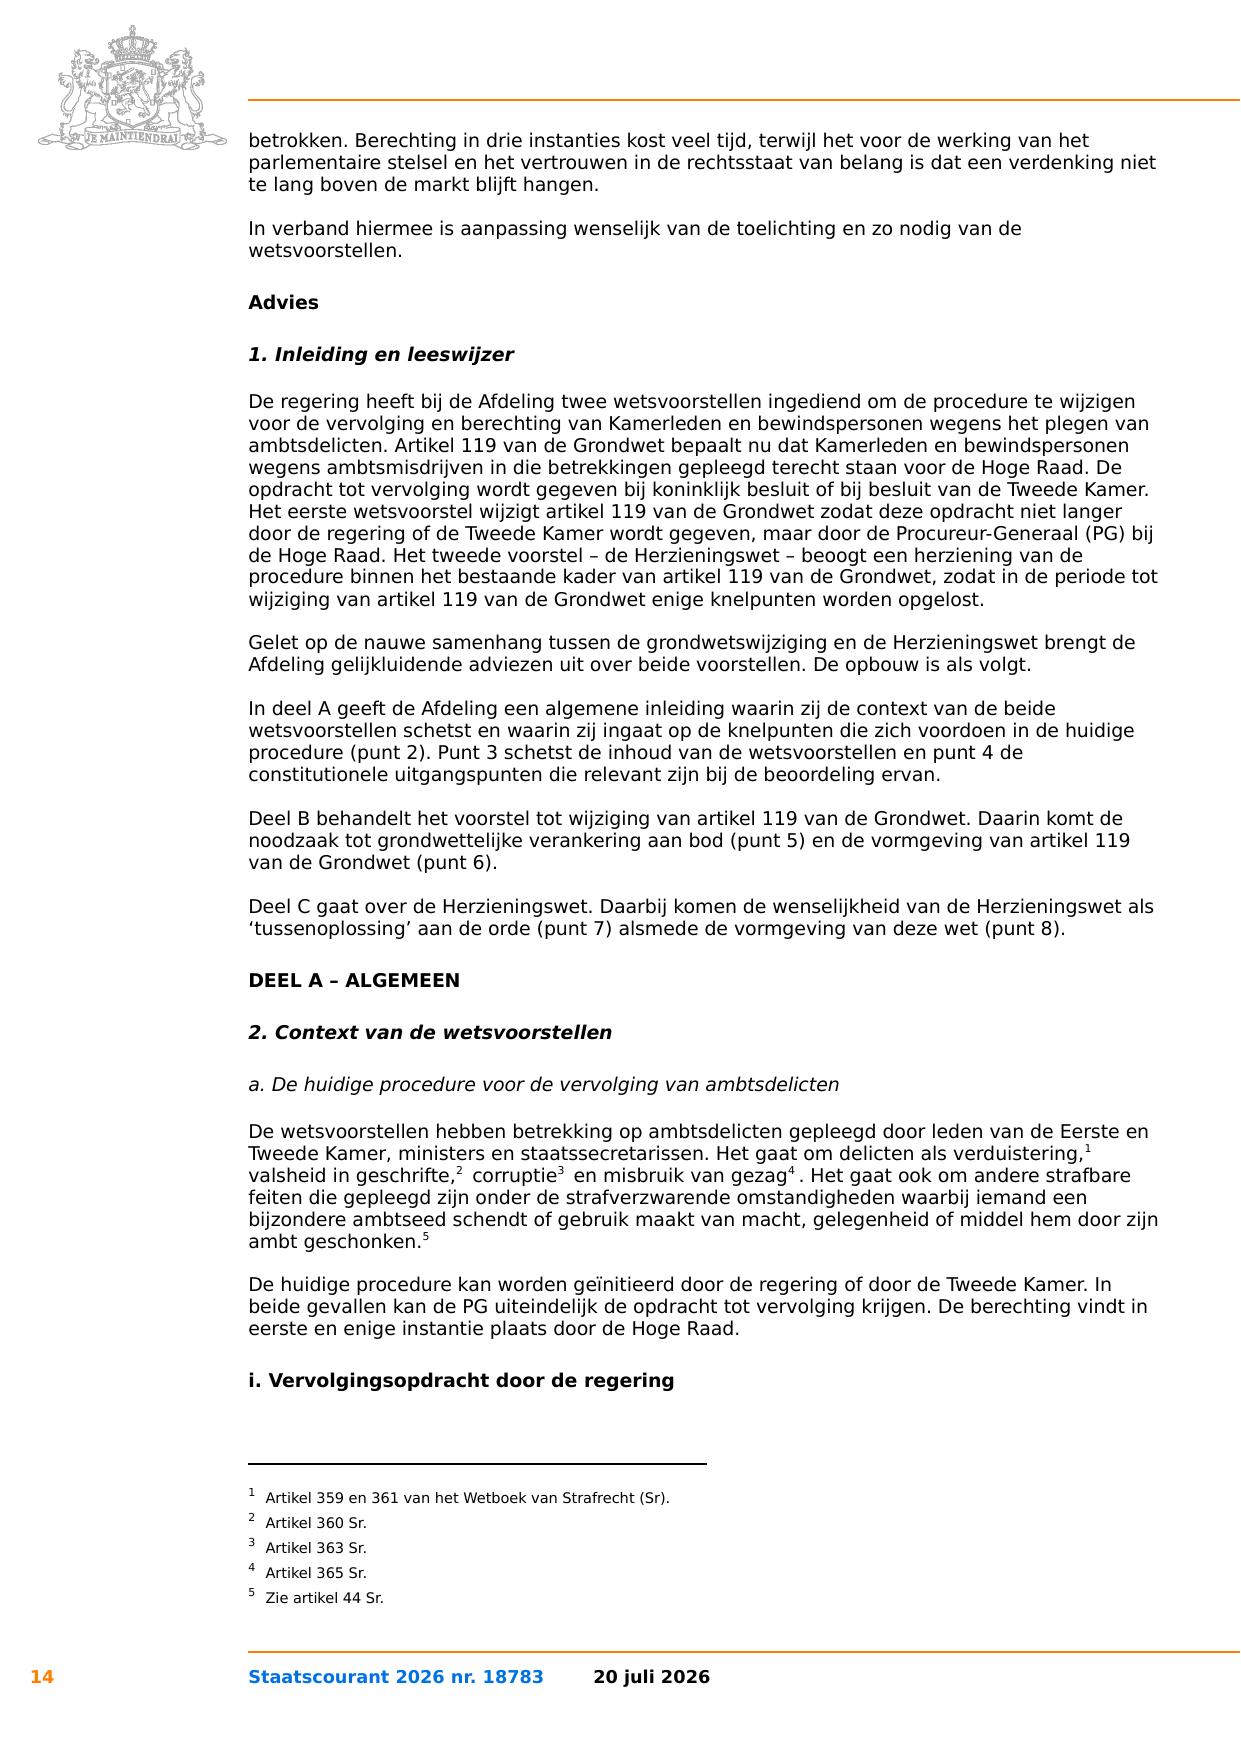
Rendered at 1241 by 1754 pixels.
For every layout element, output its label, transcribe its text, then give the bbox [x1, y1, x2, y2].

text De huidige procedure kan worden geïnitieerd door de regering of door de Tweede Kamer. In beide gevallen kan de PG uiteindelijk de opdracht tot vervolging krijgen. De berechting vindt in eerste en enige instantie plaats door de Hoge Raad. [248, 1274, 1163, 1340]
text In verband hiermee is aanpassing wenselijk van de toelichting en zo nodig van de wetsvoorstellen. [248, 218, 1163, 262]
text Zie artikel 44 Sr. [248, 1586, 1163, 1608]
text Deel C gaat over de Herzieningswet. Daarbij komen de wenselijkheid van de Herzieningswet als ‘tussenoplossing’ aan de orde (punt 7) alsmede de vormgeving van deze wet (punt 8). [248, 896, 1163, 940]
text Gelet op de nauwe samenhang tussen de grondwetswijziging en de Herzieningswet brengt de Afdeling gelijkluidende adviezen uit over beide voorstellen. De opbouw is als volgt. [248, 632, 1163, 676]
text betrokken. Berechting in drie instanties kost veel tijd, terwijl het voor de werking van het parlementaire stelsel en het vertrouwen in de rechtsstaat van belang is dat een verdenking niet te lang boven de markt blijft hangen. [248, 130, 1163, 196]
text Artikel 365 Sr. [248, 1561, 1163, 1583]
text De regering heeft bij de Afdeling twee wetsvoorstellen ingediend om de procedure te wijzigen voor de vervolging en berechting van Kamerleden en bewindspersonen wegens het plegen van ambtsdelicten. Artikel 119 van de Grondwet bepaalt nu dat Kamerleden en bewindspersonen wegens ambtsmisdrijven in die betrekkingen gepleegd terecht staan voor de Hoge Raad. De opdracht tot vervolging wordt gegeven bij koninklijk besluit of bij besluit van de Tweede Kamer. Het eerste wetsvoorstel wijzigt artikel 119 van de Grondwet zodat deze opdracht niet langer door de regering of de Tweede Kamer wordt gegeven, maar door de Procureur-Generaal (PG) bij de Hoge Raad. Het tweede voorstel – de Herzieningswet – beoogt een herziening van de procedure binnen het bestaande kader van artikel 119 van de Grondwet, zodat in de periode tot wijziging van artikel 119 van de Grondwet enige knelpunten worden opgelost. [248, 391, 1163, 610]
subtitle i. Vervolgingsopdracht door de regering [248, 1370, 1163, 1392]
subtitle 2. Context van de wetsvoorstellen [248, 1022, 1163, 1044]
text Deel B behandelt het voorstel tot wijziging van artikel 119 van de Grondwet. Daarin komt de noodzaak tot grondwettelijke verankering aan bod (punt 5) en de vormgeving van artikel 119 van de Grondwet (punt 6). [248, 808, 1163, 874]
text Artikel 359 en 361 van het Wetboek van Strafrecht (Sr). [248, 1486, 1163, 1508]
text De wetsvoorstellen hebben betrekking op ambtsdelicten gepleegd door leden van de Eerste en Tweede Kamer, ministers en staatssecretarissen. Het gaat om delicten als verduistering, valsheid in geschrifte, corruptie en misbruik van gezag. Het gaat ook om andere strafbare feiten die gepleegd zijn onder de strafverzwarende omstandigheden waarbij iemand een bijzondere ambtseed schendt of gebruik maakt van macht, gelegenheid of middel hem door zijn ambt geschonken. [248, 1121, 1163, 1252]
subtitle Advies [248, 292, 1163, 314]
subtitle DEEL A – ALGEMEEN [248, 970, 1163, 992]
picture [38, 25, 227, 150]
subtitle 1. Inleiding en leeswijzer [248, 344, 1163, 366]
text In deel A geeft de Afdeling een algemene inleiding waarin zij de context van de beide wetsvoorstellen schetst en waarin zij ingaat op de knelpunten die zich voordoen in de huidige procedure (punt 2). Punt 3 schetst de inhoud van de wetsvoorstellen en punt 4 de constitutionele uitgangspunten die relevant zijn bij de beoordeling ervan. [248, 698, 1163, 786]
text Artikel 363 Sr. [248, 1536, 1163, 1558]
subtitle a. De huidige procedure voor de vervolging van ambtsdelicten [248, 1074, 1163, 1096]
text Artikel 360 Sr. [248, 1511, 1163, 1533]
